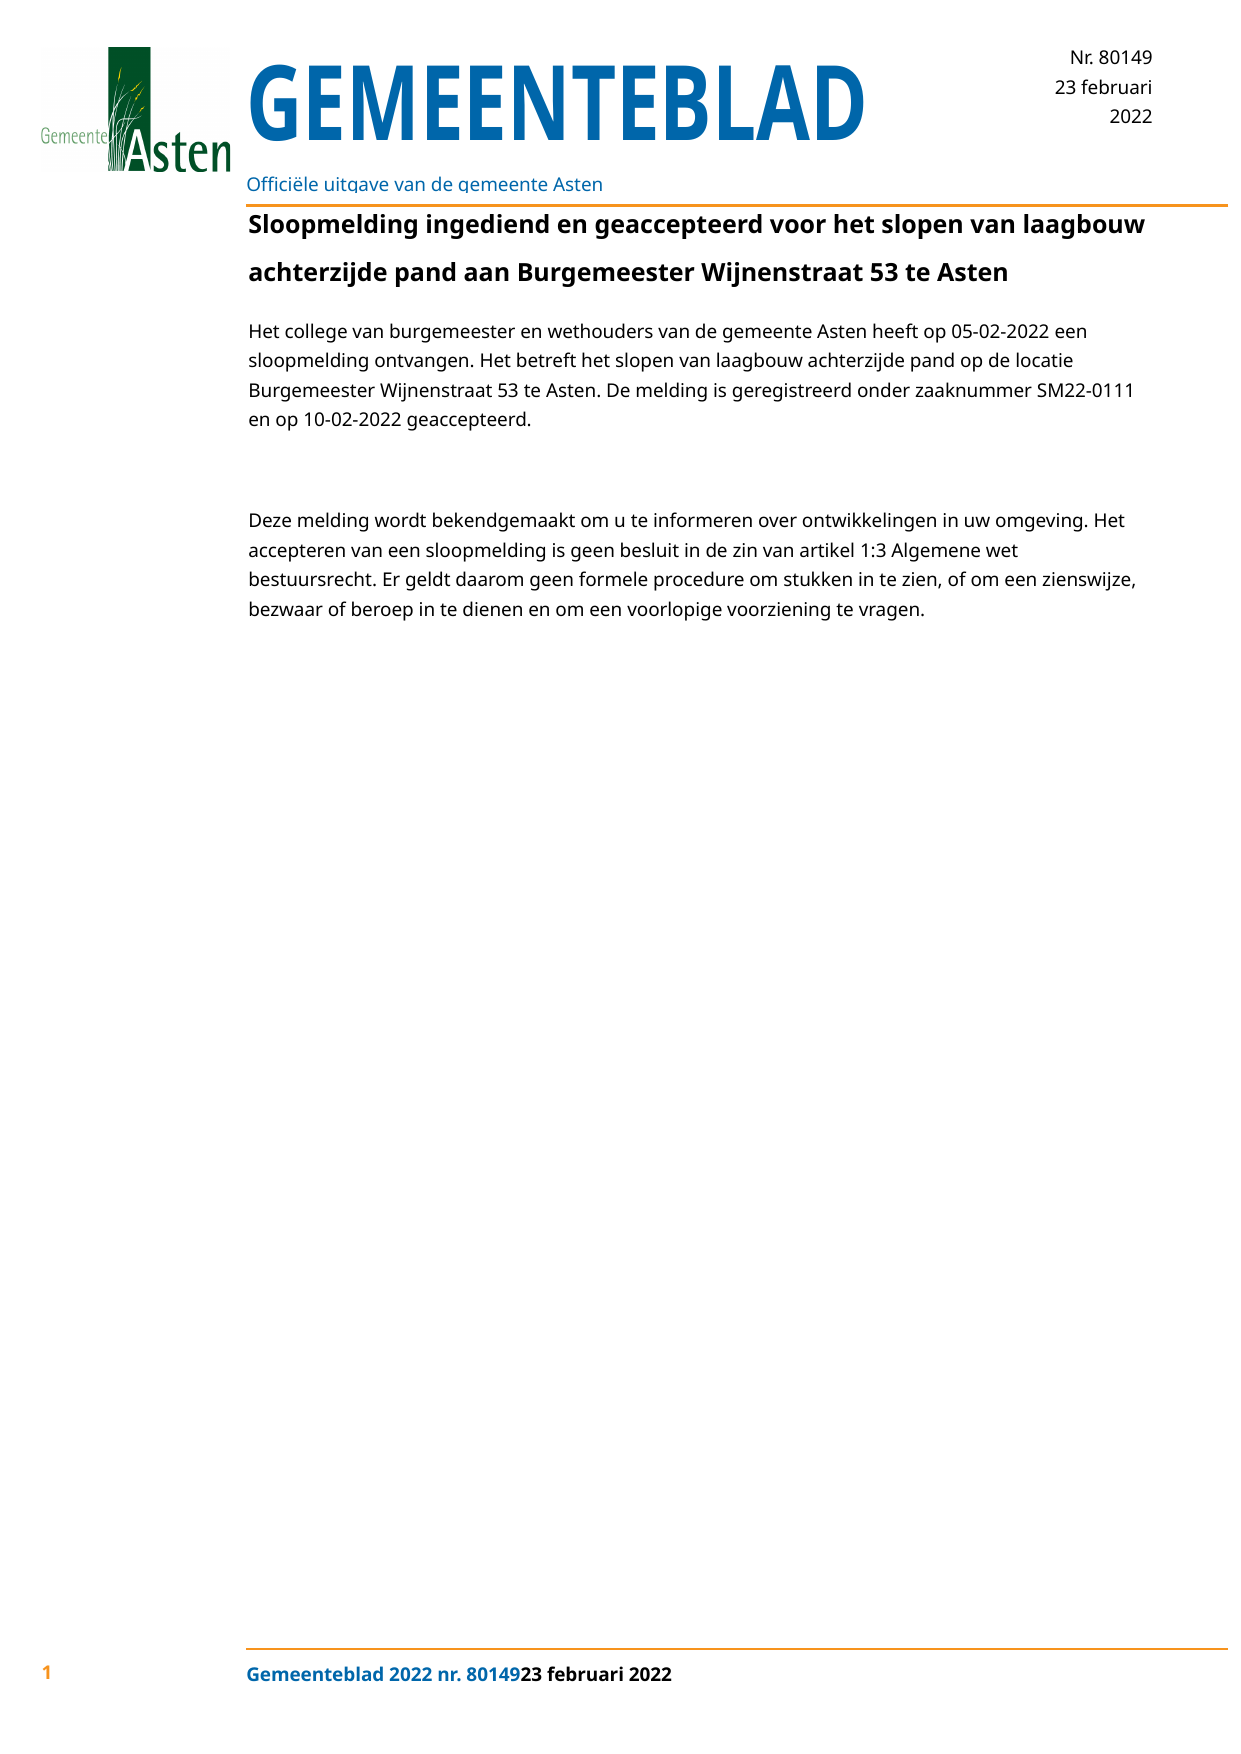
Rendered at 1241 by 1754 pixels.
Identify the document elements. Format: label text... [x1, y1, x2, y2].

text Het college van burgemeester en wethouders van de gemeente Asten heeft op 05-02-2022 een sloopmelding ontvangen. Het betreft het slopen van laagbouw achterzijde pand op de locatie Burgemeester Wijnenstraat 53 te Asten. De melding is geregistreerd onder zaaknummer SM22-0111 en op 10-02-2022 geaccepteerd. [248, 318, 1152, 432]
picture [41, 47, 231, 172]
text Deze melding wordt bekendgemaakt om u te informeren over ontwikkelingen in uw omgeving. Het accepteren van een sloopmelding is geen besluit in de zin van artikel 1:3 Algemene wet bestuursrecht. Er geldt daarom geen formele procedure om stukken in te zien, of om een zienswijze, bezwaar of beroep in te dienen en om een voorlopige voorziening te vragen. [248, 507, 1152, 622]
text Sloopmelding ingediend en geaccepteerd voor het slopen van laagbouw achterzijde pand aan Burgemeester Wijnenstraat 53 te Asten [248, 207, 1152, 288]
